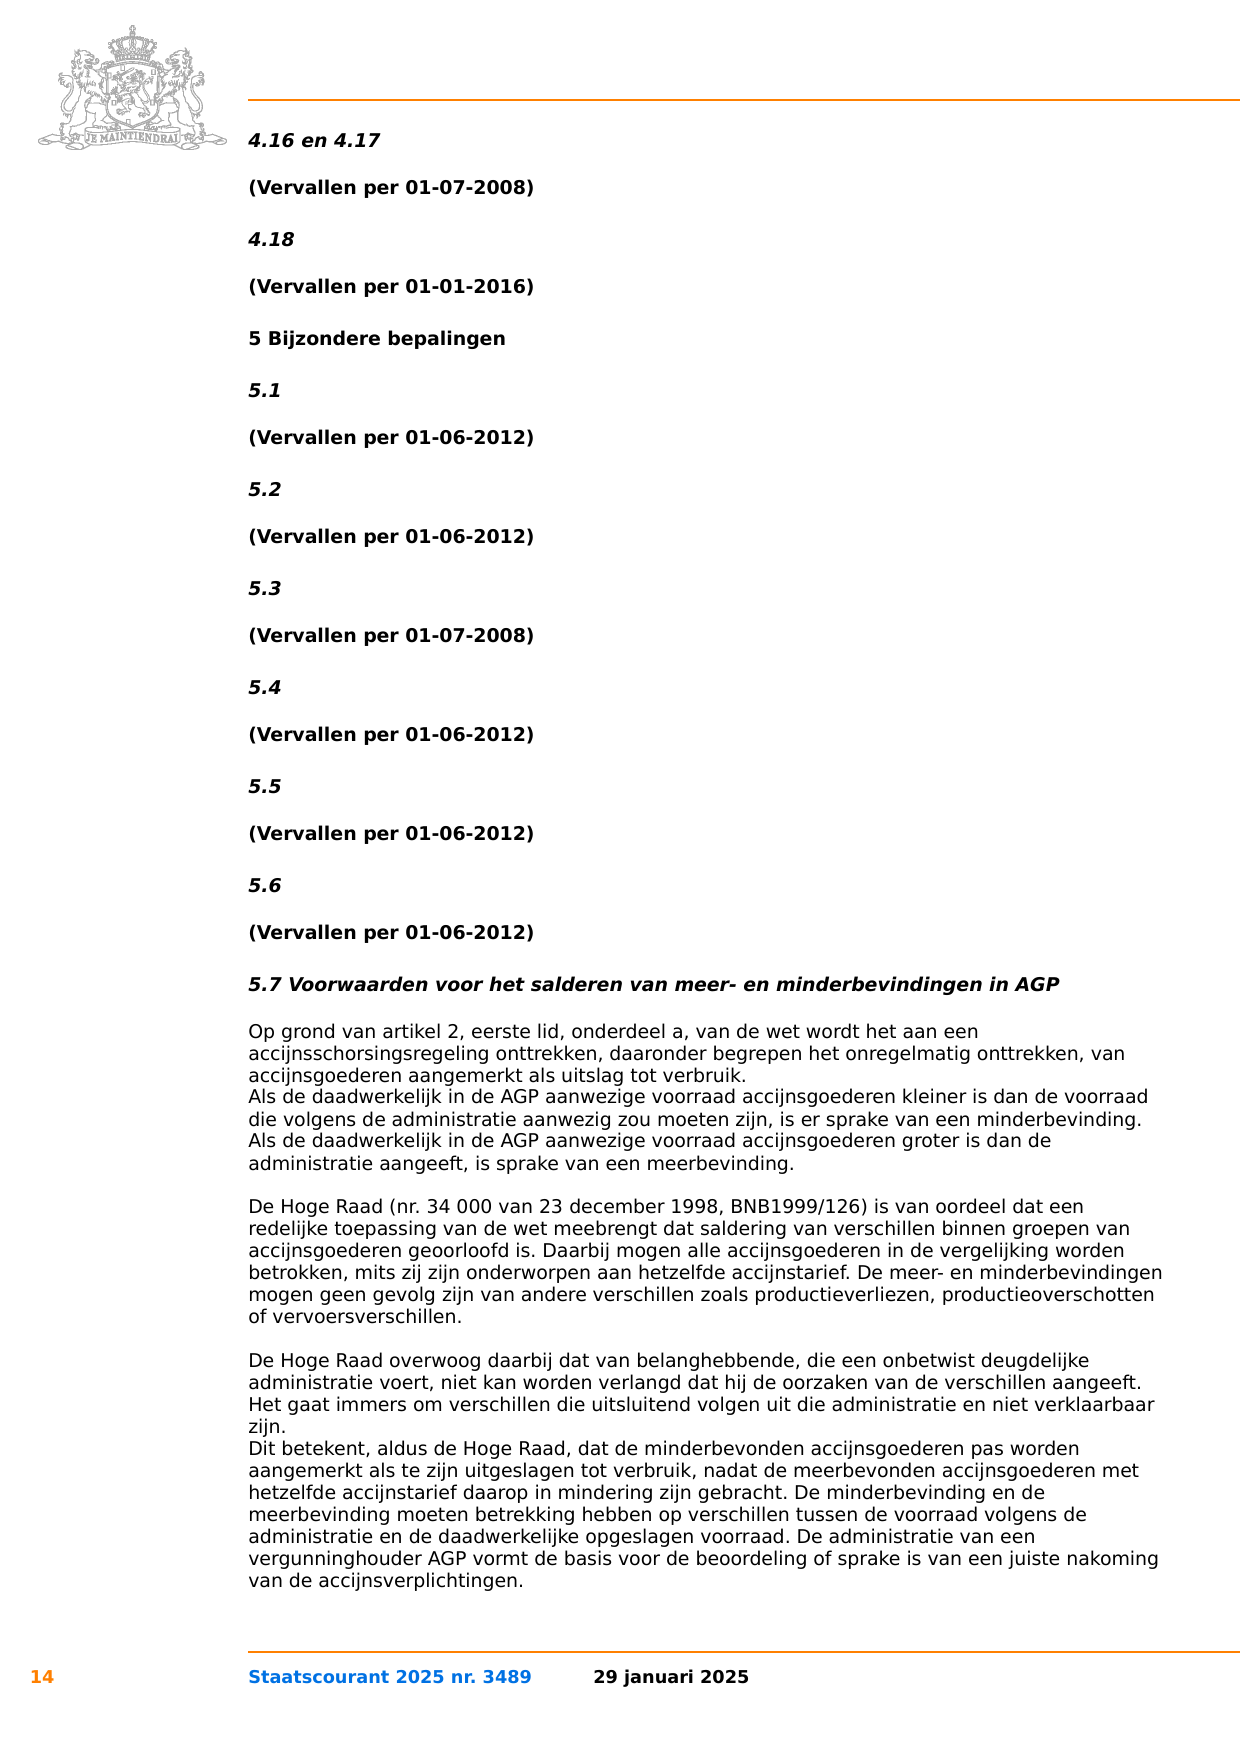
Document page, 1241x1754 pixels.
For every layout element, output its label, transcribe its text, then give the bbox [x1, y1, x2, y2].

text (Vervallen per 01-06-2012) [248, 724, 1163, 746]
text (Vervallen per 01-06-2012) [248, 922, 1163, 943]
text (Vervallen per 01-06-2012) [248, 427, 1163, 449]
subtitle 5.4 [248, 677, 1163, 699]
text Op grond van artikel 2, eerste lid, onderdeel a, van de wet wordt het aan een accijnsschorsingsregeling onttrekken, daaronder begrepen het onregelmatig onttrekken, van accijnsgoederen aangemerkt als uitslag tot verbruik. [248, 1021, 1163, 1086]
picture [38, 25, 227, 150]
subtitle 5.6 [248, 874, 1163, 897]
subtitle 5.5 [248, 776, 1163, 798]
text (Vervallen per 01-07-2008) [248, 177, 1163, 199]
subtitle 5 Bijzondere bepalingen [248, 328, 1163, 350]
subtitle 4.18 [248, 229, 1163, 251]
text (Vervallen per 01-06-2012) [248, 526, 1163, 548]
text De Hoge Raad overwoog daarbij dat van belanghebbende, die een onbetwist deugdelijke administratie voert, niet kan worden verlangd dat hij de oorzaken van de verschillen aangeeft. Het gaat immers om verschillen die uitsluitend volgen uit die administratie en niet verklaarbaar zijn. [248, 1350, 1163, 1438]
subtitle 5.1 [248, 380, 1163, 402]
subtitle 4.16 en 4.17 [248, 130, 1163, 152]
subtitle 5.7 Voorwaarden voor het salderen van meer- en minderbevindingen in AGP [248, 973, 1163, 996]
text Als de daadwerkelijk in de AGP aanwezige voorraad accijnsgoederen kleiner is dan de voorraad die volgens de administratie aanwezig zou moeten zijn, is er sprake van een minderbevinding. Als de daadwerkelijk in de AGP aanwezige voorraad accijnsgoederen groter is dan de administratie aangeeft, is sprake van een meerbevinding. [248, 1086, 1163, 1174]
text (Vervallen per 01-01-2016) [248, 276, 1163, 298]
text (Vervallen per 01-06-2012) [248, 823, 1163, 844]
subtitle 5.3 [248, 578, 1163, 600]
subtitle 5.2 [248, 479, 1163, 501]
text De Hoge Raad (nr. 34 000 van 23 december 1998, BNB1999/126) is van oordeel dat een redelijke toepassing van de wet meebrengt dat saldering van verschillen binnen groepen van accijnsgoederen geoorloofd is. Daarbij mogen alle accijnsgoederen in de vergelijking worden betrokken, mits zij zijn onderworpen aan hetzelfde accijnstarief. De meer- en minderbevindingen mogen geen gevolg zijn van andere verschillen zoals productieverliezen, productieoverschotten of vervoersverschillen. [248, 1196, 1163, 1328]
text (Vervallen per 01-07-2008) [248, 625, 1163, 647]
text Dit betekent, aldus de Hoge Raad, dat de minderbevonden accijnsgoederen pas worden aangemerkt als te zijn uitgeslagen tot verbruik, nadat de meerbevonden accijnsgoederen met hetzelfde accijnstarief daarop in mindering zijn gebracht. De minderbevinding en de meerbevinding moeten betrekking hebben op verschillen tussen de voorraad volgens de administratie en de daadwerkelijke opgeslagen voorraad. De administratie van een vergunninghouder AGP vormt de basis voor de beoordeling of sprake is van een juiste nakoming van de accijnsverplichtingen. [248, 1438, 1163, 1592]
